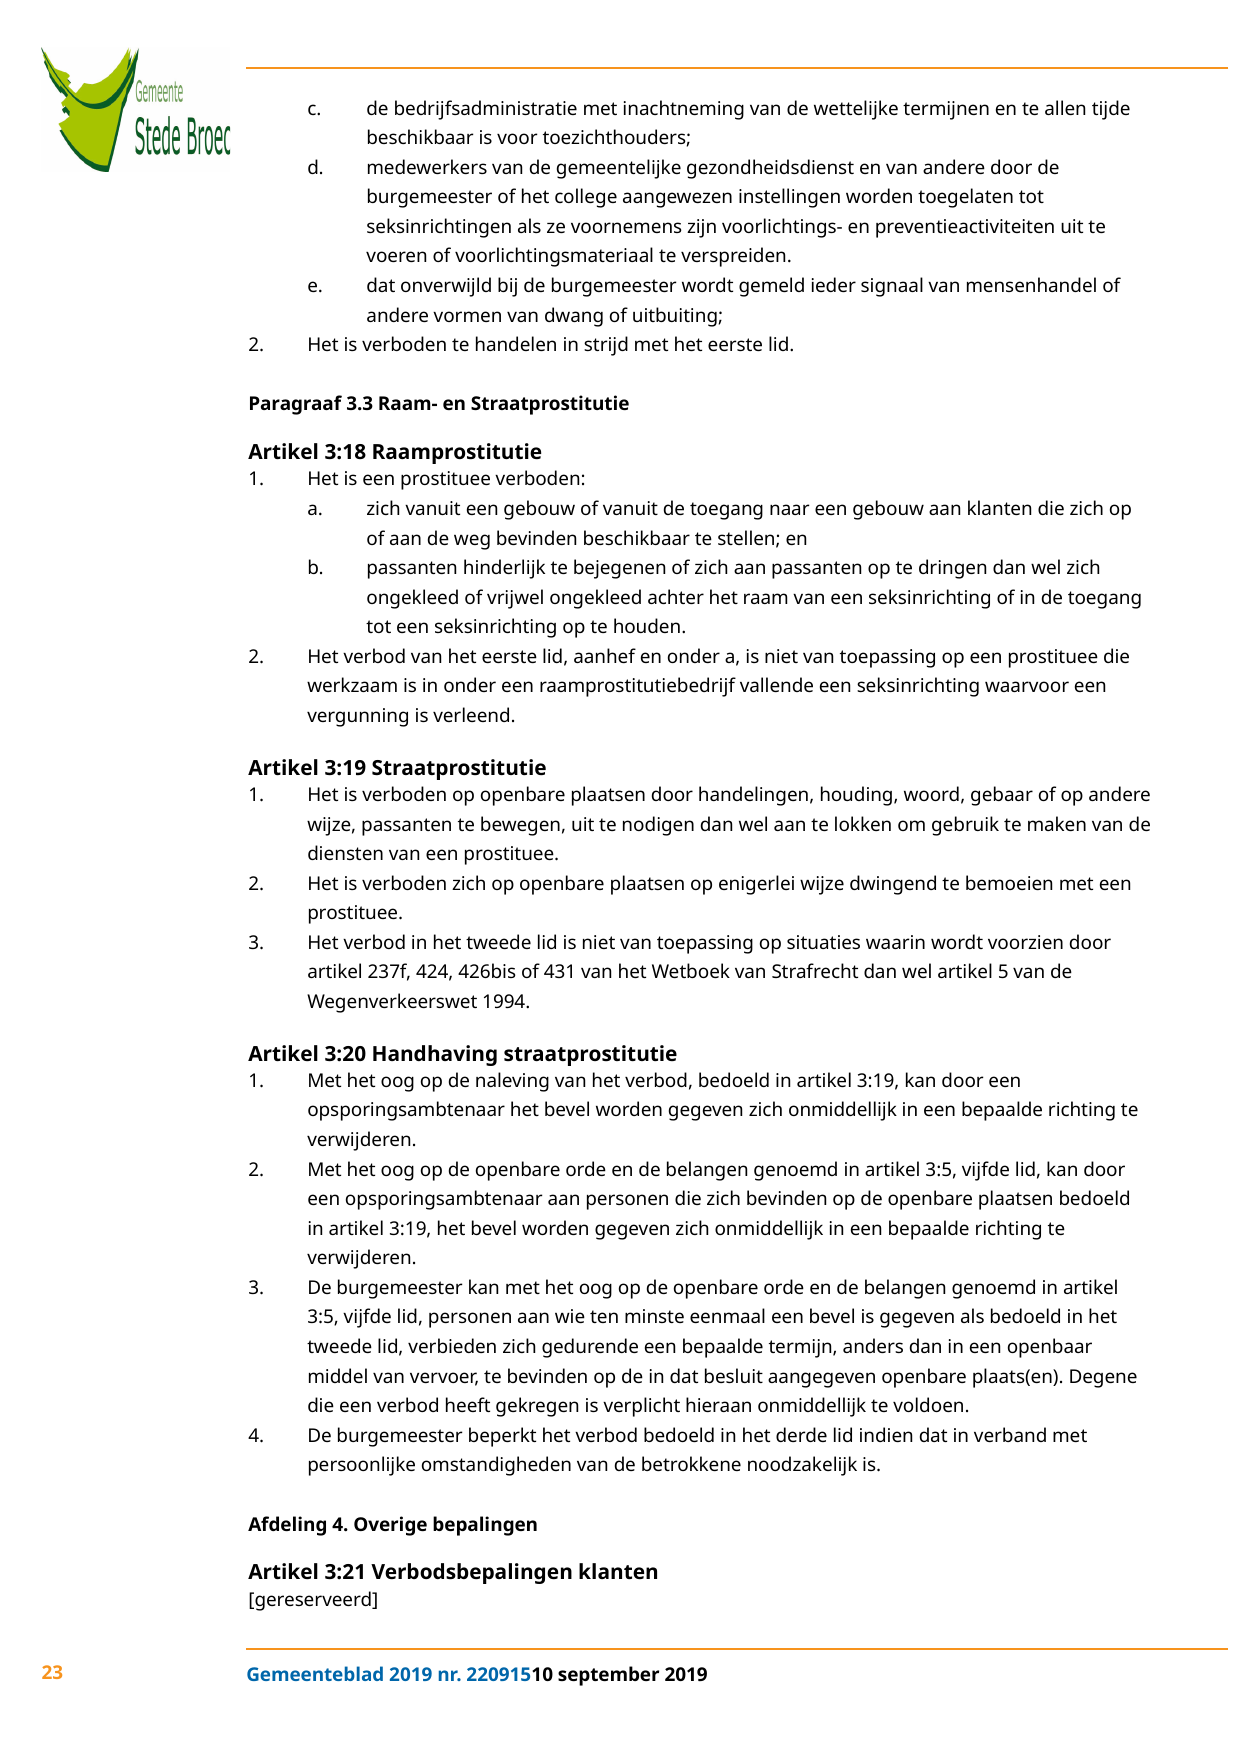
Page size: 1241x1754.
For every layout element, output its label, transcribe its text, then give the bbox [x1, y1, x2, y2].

list medewerkers van de gemeentelijke gezondheidsdienst en van andere door de burgemeester of het college aangewezen instellingen worden toegelaten tot seksinrichtingen als ze voornemens zijn voorlichtings- en preventieactiviteiten uit te voeren of voorlichtingsmateriaal te verspreiden. [307, 154, 1152, 268]
text Artikel 3:19 Straatprostitutie [248, 753, 1152, 781]
picture [41, 47, 231, 172]
list De burgemeester kan met het oog op de openbare orde en de belangen genoemd in artikel 3:5, vijfde lid, personen aan wie ten minste eenmaal een bevel is gegeven als bedoeld in het tweede lid, verbieden zich gedurende een bepaalde termijn, anders dan in een openbaar middel van vervoer, te bevinden op de in dat besluit aangegeven openbare plaats(en). Degene die een verbod heeft gekregen is verplicht hieraan onmiddellijk te voldoen. [248, 1274, 1152, 1418]
list Het is een prostituee verboden: [248, 466, 1152, 491]
list de bedrijfsadministratie met inachtneming van de wettelijke termijnen en te allen tijde beschikbaar is voor toezichthouders; [307, 95, 1152, 150]
list dat onverwijld bij de burgemeester wordt gemeld ieder signaal van mensenhandel of andere vormen van dwang of uitbuiting; [307, 272, 1152, 328]
list Met het oog op de openbare orde en de belangen genoemd in artikel 3:5, vijfde lid, kan door een opsporingsambtenaar aan personen die zich bevinden op de openbare plaatsen bedoeld in artikel 3:19, het bevel worden gegeven zich onmiddellijk in een bepaalde richting te verwijderen. [248, 1156, 1152, 1270]
text Paragraaf 3.3 Raam- en Straatprostitutie [248, 391, 1152, 416]
list Het is verboden te handelen in strijd met het eerste lid. [248, 331, 1152, 357]
list Met het oog op de naleving van het verbod, bedoeld in artikel 3:19, kan door een opsporingsambtenaar het bevel worden gegeven zich onmiddellijk in een bepaalde richting te verwijderen. [248, 1067, 1152, 1152]
list De burgemeester beperkt het verbod bedoeld in het derde lid indien dat in verband met persoonlijke omstandigheden van de betrokkene noodzakelijk is. [248, 1422, 1152, 1477]
text [gereserveerd] [248, 1586, 1152, 1612]
text Artikel 3:21 Verbodsbepalingen klanten [248, 1557, 1152, 1586]
list passanten hinderlijk te bejegenen of zich aan passanten op te dringen dan wel zich ongekleed of vrijwel ongekleed achter het raam van een seksinrichting of in de toegang tot een seksinrichting op te houden. [307, 554, 1152, 639]
list zich vanuit een gebouw of vanuit de toegang naar een gebouw aan klanten die zich op of aan de weg bevinden beschikbaar te stellen; en [307, 495, 1152, 551]
list Het verbod van het eerste lid, aanhef en onder a, is niet van toepassing op een prostituee die werkzaam is in onder een raamprostitutiebedrijf vallende een seksinrichting waarvoor een vergunning is verleend. [248, 643, 1152, 728]
list Het is verboden zich op openbare plaatsen op enigerlei wijze dwingend te bemoeien met een prostituee. [248, 870, 1152, 925]
list Het verbod in het tweede lid is niet van toepassing op situaties waarin wordt voorzien door artikel 237f, 424, 426bis of 431 van het Wetboek van Strafrecht dan wel artikel 5 van de Wegenverkeerswet 1994. [248, 929, 1152, 1014]
text Artikel 3:18 Raamprostitutie [248, 437, 1152, 466]
list Het is verboden op openbare plaatsen door handelingen, houding, woord, gebaar of op andere wijze, passanten te bewegen, uit te nodigen dan wel aan te lokken om gebruik te maken van de diensten van een prostituee. [248, 781, 1152, 866]
text Artikel 3:20 Handhaving straatprostitutie [248, 1039, 1152, 1067]
text Afdeling 4. Overige bepalingen [248, 1511, 1152, 1537]
